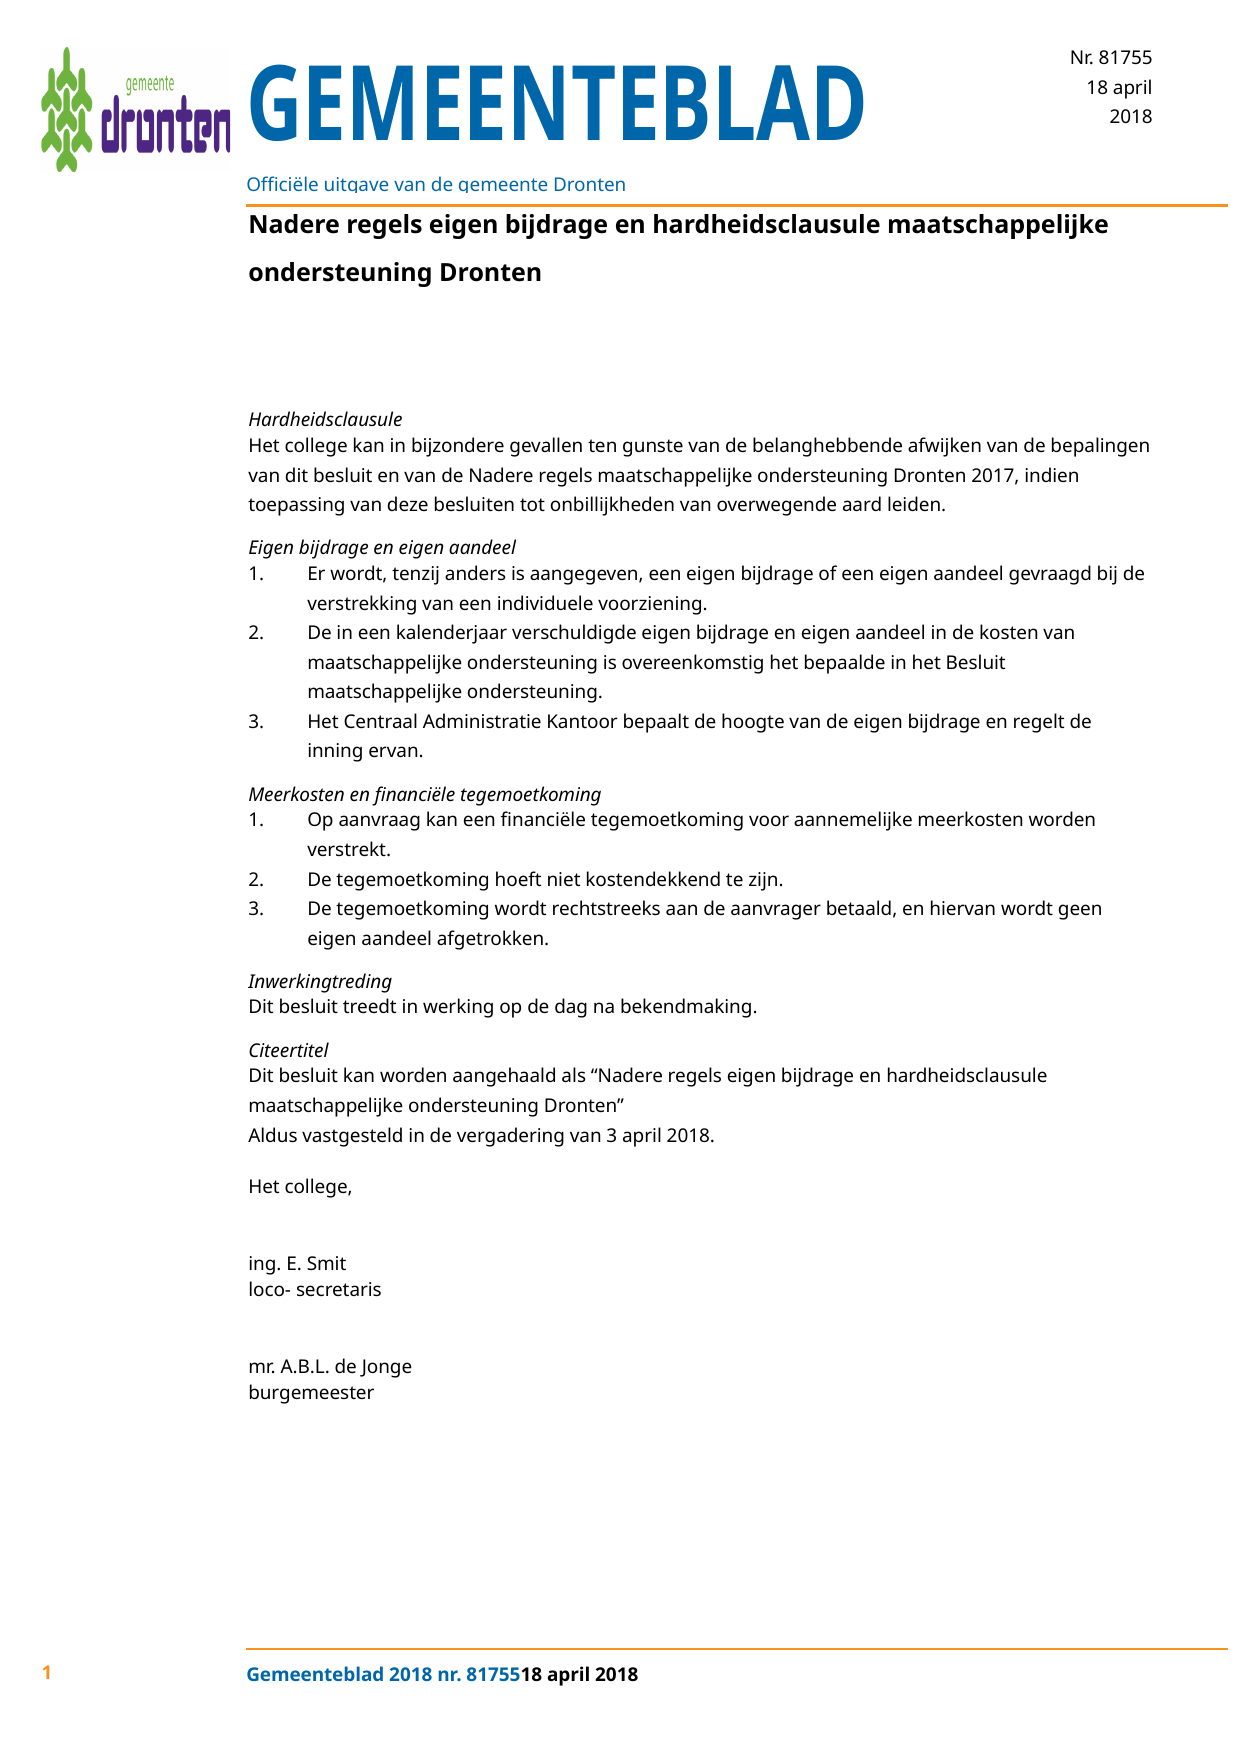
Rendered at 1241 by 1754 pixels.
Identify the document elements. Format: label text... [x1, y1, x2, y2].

text Nadere regels eigen bijdrage en hardheidsclausule maatschappelijke ondersteuning Dronten [248, 207, 1152, 288]
text Het college, [248, 1173, 1152, 1199]
text Dit besluit kan worden aangehaald als “Nadere regels eigen bijdrage en hardheidsclausule maatschappelijke ondersteuning Dronten” [248, 1063, 1152, 1118]
text Dit besluit treedt in werking op de dag na bekendmaking. [248, 994, 1152, 1019]
text Hardheidsclausule [248, 406, 1152, 432]
text Citeertitel [248, 1037, 1152, 1063]
text Meerkosten en financiële tegemoetkoming [248, 781, 1152, 807]
picture [41, 47, 231, 172]
list Op aanvraag kan een financiële tegemoetkoming voor aannemelijke meerkosten worden verstrekt. [248, 807, 1152, 862]
text Aldus vastgesteld in de vergadering van 3 april 2018. [248, 1122, 1152, 1147]
text loco- secretaris [248, 1276, 1152, 1302]
list De in een kalenderjaar verschuldigde eigen bijdrage en eigen aandeel in de kosten van maatschappelijke ondersteuning is overeenkomstig het bepaalde in het Besluit maatschappelijke ondersteuning. [248, 619, 1152, 704]
list De tegemoetkoming hoeft niet kostendekkend te zijn. [248, 866, 1152, 891]
text Het college kan in bijzondere gevallen ten gunste van de belanghebbende afwijken van de bepalingen van dit besluit en van de Nadere regels maatschappelijke ondersteuning Dronten 2017, indien toepassing van deze besluiten tot onbillijkheden van overwegende aard leiden. [248, 432, 1152, 517]
text Eigen bijdrage en eigen aandeel [248, 534, 1152, 560]
list De tegemoetkoming wordt rechtstreeks aan de aanvrager betaald, en hiervan wordt geen eigen aandeel afgetrokken. [248, 895, 1152, 951]
text burgemeester [248, 1379, 1152, 1405]
text Inwerkingtreding [248, 968, 1152, 994]
text mr. A.B.L. de Jonge [248, 1353, 1152, 1379]
text ing. E. Smit [248, 1250, 1152, 1276]
list Er wordt, tenzij anders is aangegeven, een eigen bijdrage of een eigen aandeel gevraagd bij de verstrekking van een individuele voorziening. [248, 560, 1152, 616]
list Het Centraal Administratie Kantoor bepaalt de hoogte van de eigen bijdrage en regelt de inning ervan. [248, 708, 1152, 763]
